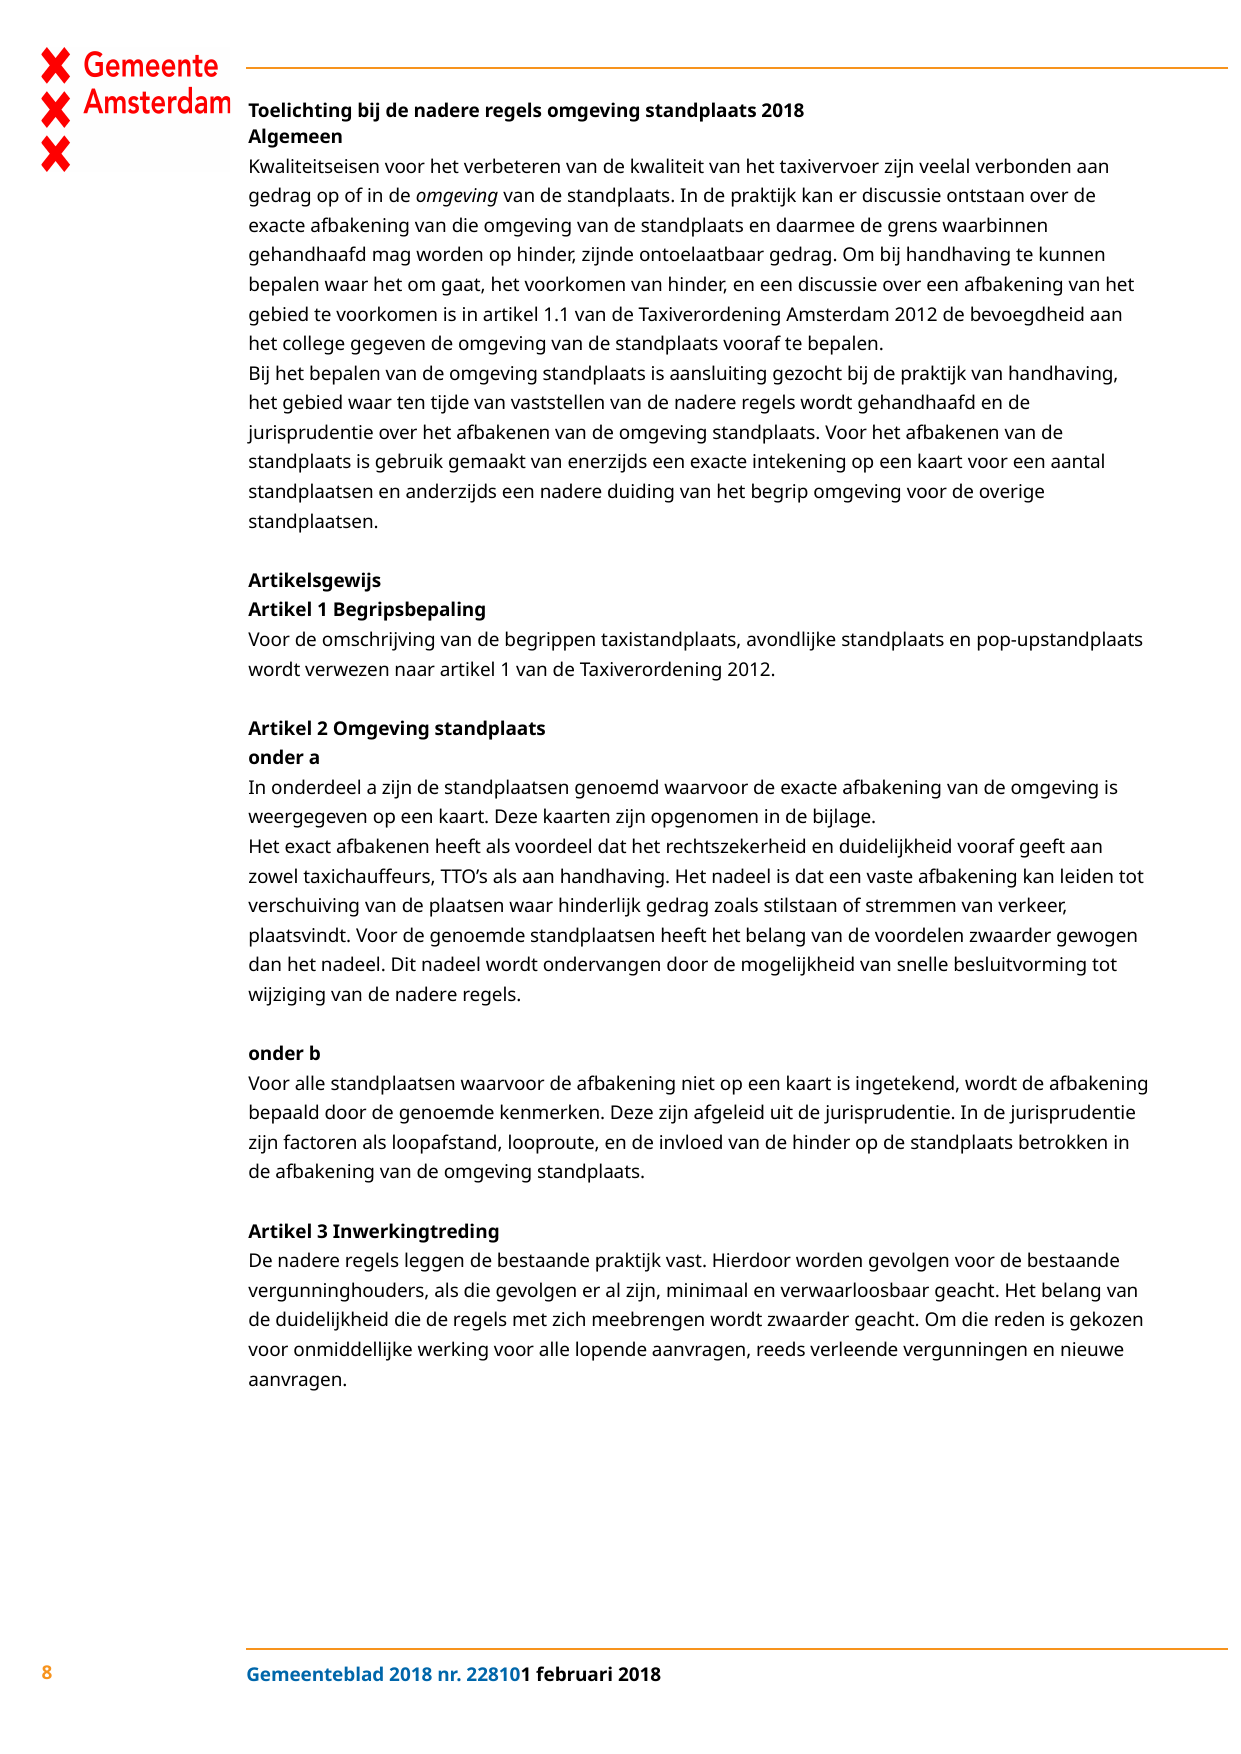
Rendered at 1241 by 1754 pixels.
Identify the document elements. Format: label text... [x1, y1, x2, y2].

text In onderdeel a zijn de standplaatsen genoemd waarvoor de exacte afbakening van de omgeving is weergegeven op een kaart. Deze kaarten zijn opgenomen in de bijlage. [248, 774, 1152, 829]
text Het exact afbakenen heeft als voordeel dat het rechtszekerheid en duidelijkheid vooraf geeft aan zowel taxichauffeurs, TTO’s als aan handhaving. Het nadeel is dat een vaste afbakening kan leiden tot verschuiving van de plaatsen waar hinderlijk gedrag zoals stilstaan of stremmen van verkeer, plaatsvindt. Voor de genoemde standplaatsen heeft het belang van de voordelen zwaarder gewogen dan het nadeel. Dit nadeel wordt ondervangen door de mogelijkheid van snelle besluitvorming tot wijziging van de nadere regels. [248, 833, 1152, 1007]
text onder b [248, 1040, 1152, 1066]
text onder a [248, 744, 1152, 770]
text Artikel 3 Inwerkingtreding [248, 1218, 1152, 1244]
text Algemeen [248, 123, 1152, 149]
text Artikel 2 Omgeving standplaats [248, 715, 1152, 741]
text Bij het bepalen van de omgeving standplaats is aansluiting gezocht bij de praktijk van handhaving, het gebied waar ten tijde van vaststellen van de nadere regels wordt gehandhaafd en de jurisprudentie over het afbakenen van de omgeving standplaats. Voor het afbakenen van de standplaats is gebruik gemaakt van enerzijds een exacte intekening op een kaart voor een aantal standplaatsen en anderzijds een nadere duiding van het begrip omgeving voor de overige standplaatsen. [248, 360, 1152, 534]
text Voor alle standplaatsen waarvoor de afbakening niet op een kaart is ingetekend, wordt de afbakening bepaald door de genoemde kenmerken. Deze zijn afgeleid uit de jurisprudentie. In de jurisprudentie zijn factoren als loopafstand, looproute, en de invloed van de hinder op de standplaats betrokken in de afbakening van de omgeving standplaats. [248, 1070, 1152, 1184]
text Toelichting bij de nadere regels omgeving standplaats 2018 [248, 95, 1152, 123]
text Artikelsgewijs [248, 567, 1152, 593]
text De nadere regels leggen de bestaande praktijk vast. Hierdoor worden gevolgen voor de bestaande vergunninghouders, als die gevolgen er al zijn, minimaal en verwaarloosbaar geacht. Het belang van de duidelijkheid die de regels met zich meebrengen wordt zwaarder geacht. Om die reden is gekozen voor onmiddellijke werking voor alle lopende aanvragen, reeds verleende vergunningen en nieuwe aanvragen. [248, 1247, 1152, 1392]
picture [41, 47, 231, 172]
text Artikel 1 Begripsbepaling [248, 597, 1152, 622]
text Voor de omschrijving van de begrippen taxistandplaats, avondlijke standplaats en pop-upstandplaats wordt verwezen naar artikel 1 van de Taxiverordening 2012. [248, 626, 1152, 682]
text Kwaliteitseisen voor het verbeteren van de kwaliteit van het taxivervoer zijn veelal verbonden aan gedrag op of in de omgeving van de standplaats. In de praktijk kan er discussie ontstaan over de exacte afbakening van die omgeving van de standplaats en daarmee de grens waarbinnen gehandhaafd mag worden op hinder, zijnde ontoelaatbaar gedrag. Om bij handhaving te kunnen bepalen waar het om gaat, het voorkomen van hinder, en een discussie over een afbakening van het gebied te voorkomen is in artikel 1.1 van de Taxiverordening Amsterdam 2012 de bevoegdheid aan het college gegeven de omgeving van de standplaats vooraf te bepalen. [248, 153, 1152, 356]
